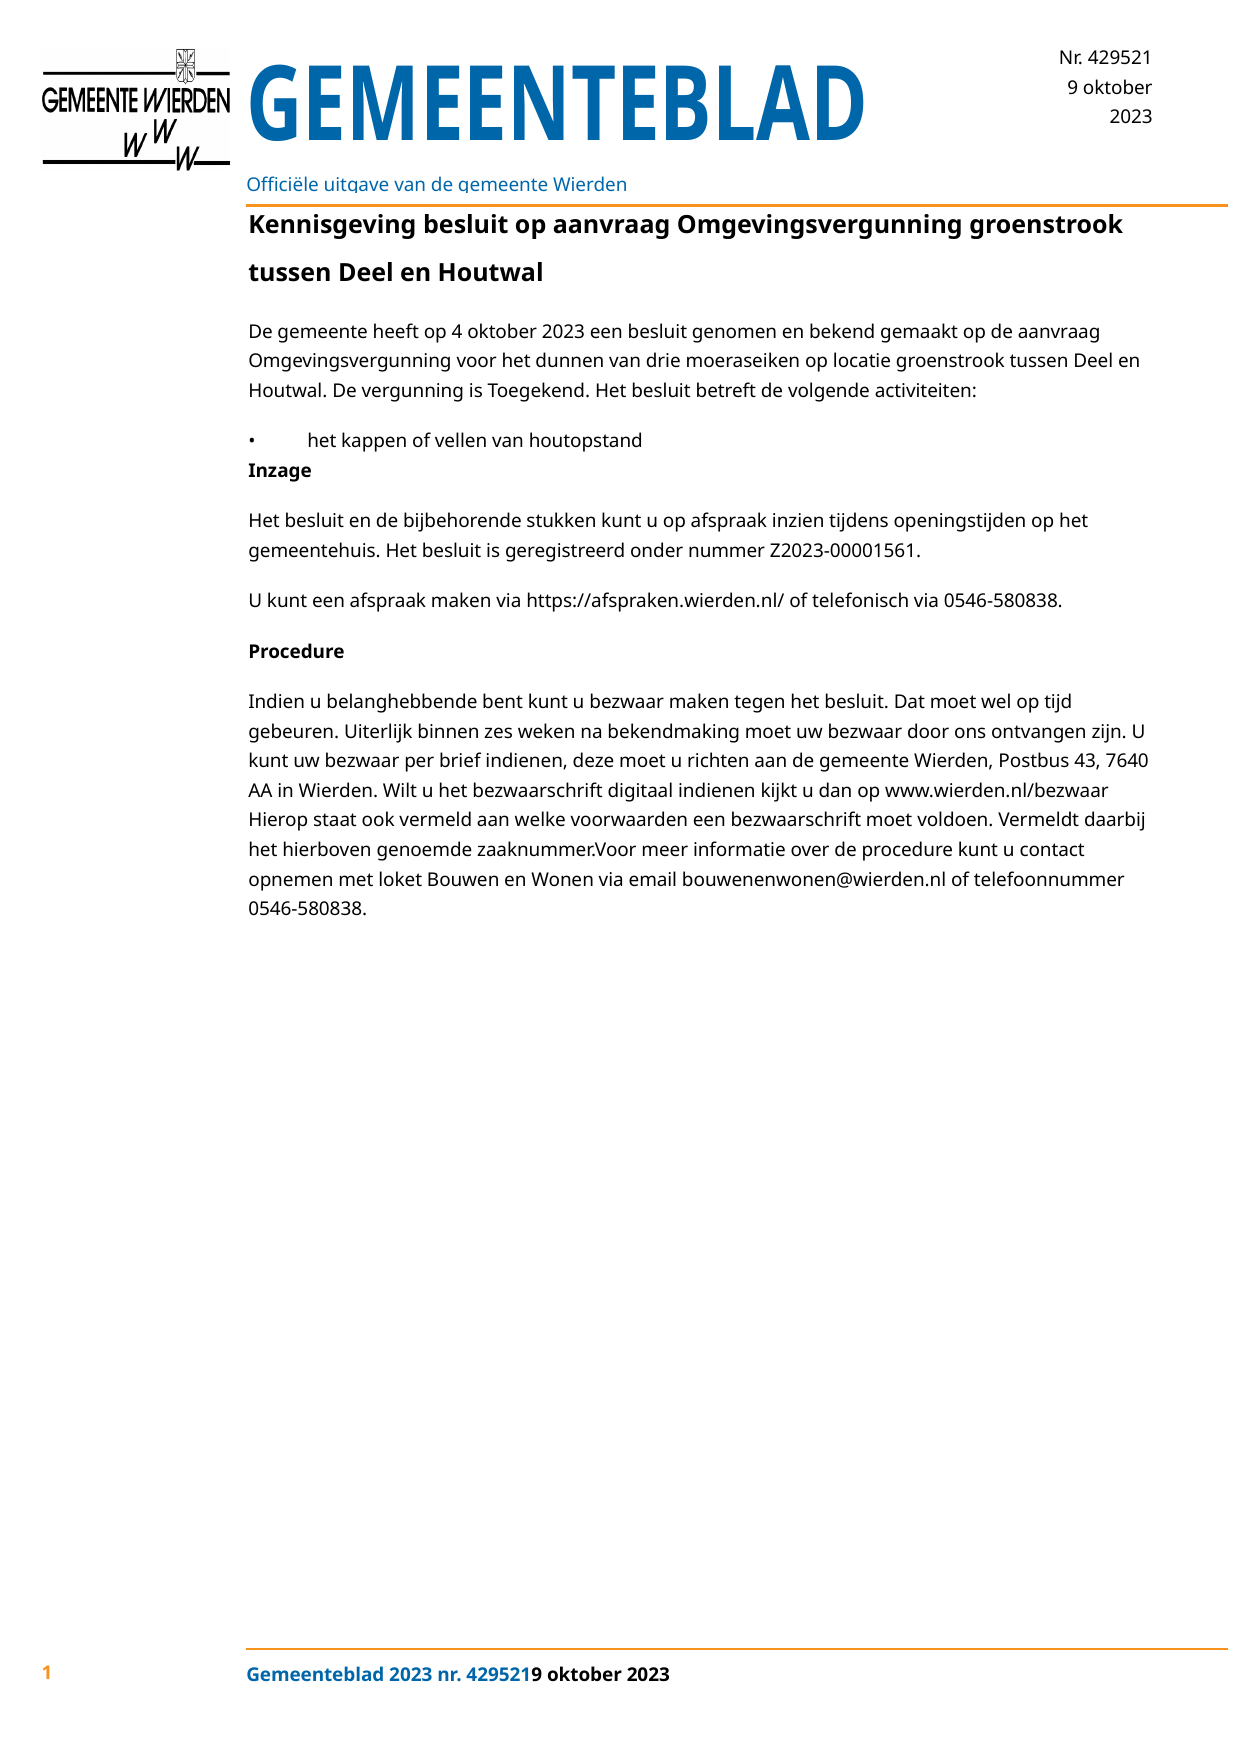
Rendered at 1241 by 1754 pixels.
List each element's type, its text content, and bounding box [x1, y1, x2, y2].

text U kunt een afspraak maken via https://afspraken.wierden.nl/ of telefonisch via 0546-580838. [248, 587, 1152, 613]
text Inzage [248, 457, 1152, 483]
text Kennisgeving besluit op aanvraag Omgevingsvergunning groenstrook tussen Deel en Houtwal [248, 207, 1152, 288]
text De gemeente heeft op 4 oktober 2023 een besluit genomen en bekend gemaakt op de aanvraag Omgevingsvergunning voor het dunnen van drie moeraseiken op locatie groenstrook tussen Deel en Houtwal. De vergunning is Toegekend. Het besluit betreft de volgende activiteiten: [248, 318, 1152, 403]
list het kappen of vellen van houtopstand [248, 427, 1152, 453]
text Procedure [248, 638, 1152, 664]
text Het besluit en de bijbehorende stukken kunt u op afspraak inzien tijdens openingstijden op het gemeentehuis. Het besluit is geregistreerd onder nummer Z2023-00001561. [248, 507, 1152, 563]
text Indien u belanghebbende bent kunt u bezwaar maken tegen het besluit. Dat moet wel op tijd gebeuren. Uiterlijk binnen zes weken na bekendmaking moet uw bezwaar door ons ontvangen zijn. U kunt uw bezwaar per brief indienen, deze moet u richten aan de gemeente Wierden, Postbus 43, 7640 AA in Wierden. Wilt u het bezwaarschrift digitaal indienen kijkt u dan op www.wierden.nl/bezwaar Hierop staat ook vermeld aan welke voorwaarden een bezwaarschrift moet voldoen. Vermeldt daarbij het hierboven genoemde zaaknummer.Voor meer informatie over de procedure kunt u contact opnemen met loket Bouwen en Wonen via email bouwenenwonen@wierden.nl of telefoonnummer 0546-580838. [248, 688, 1152, 921]
picture [41, 47, 231, 172]
